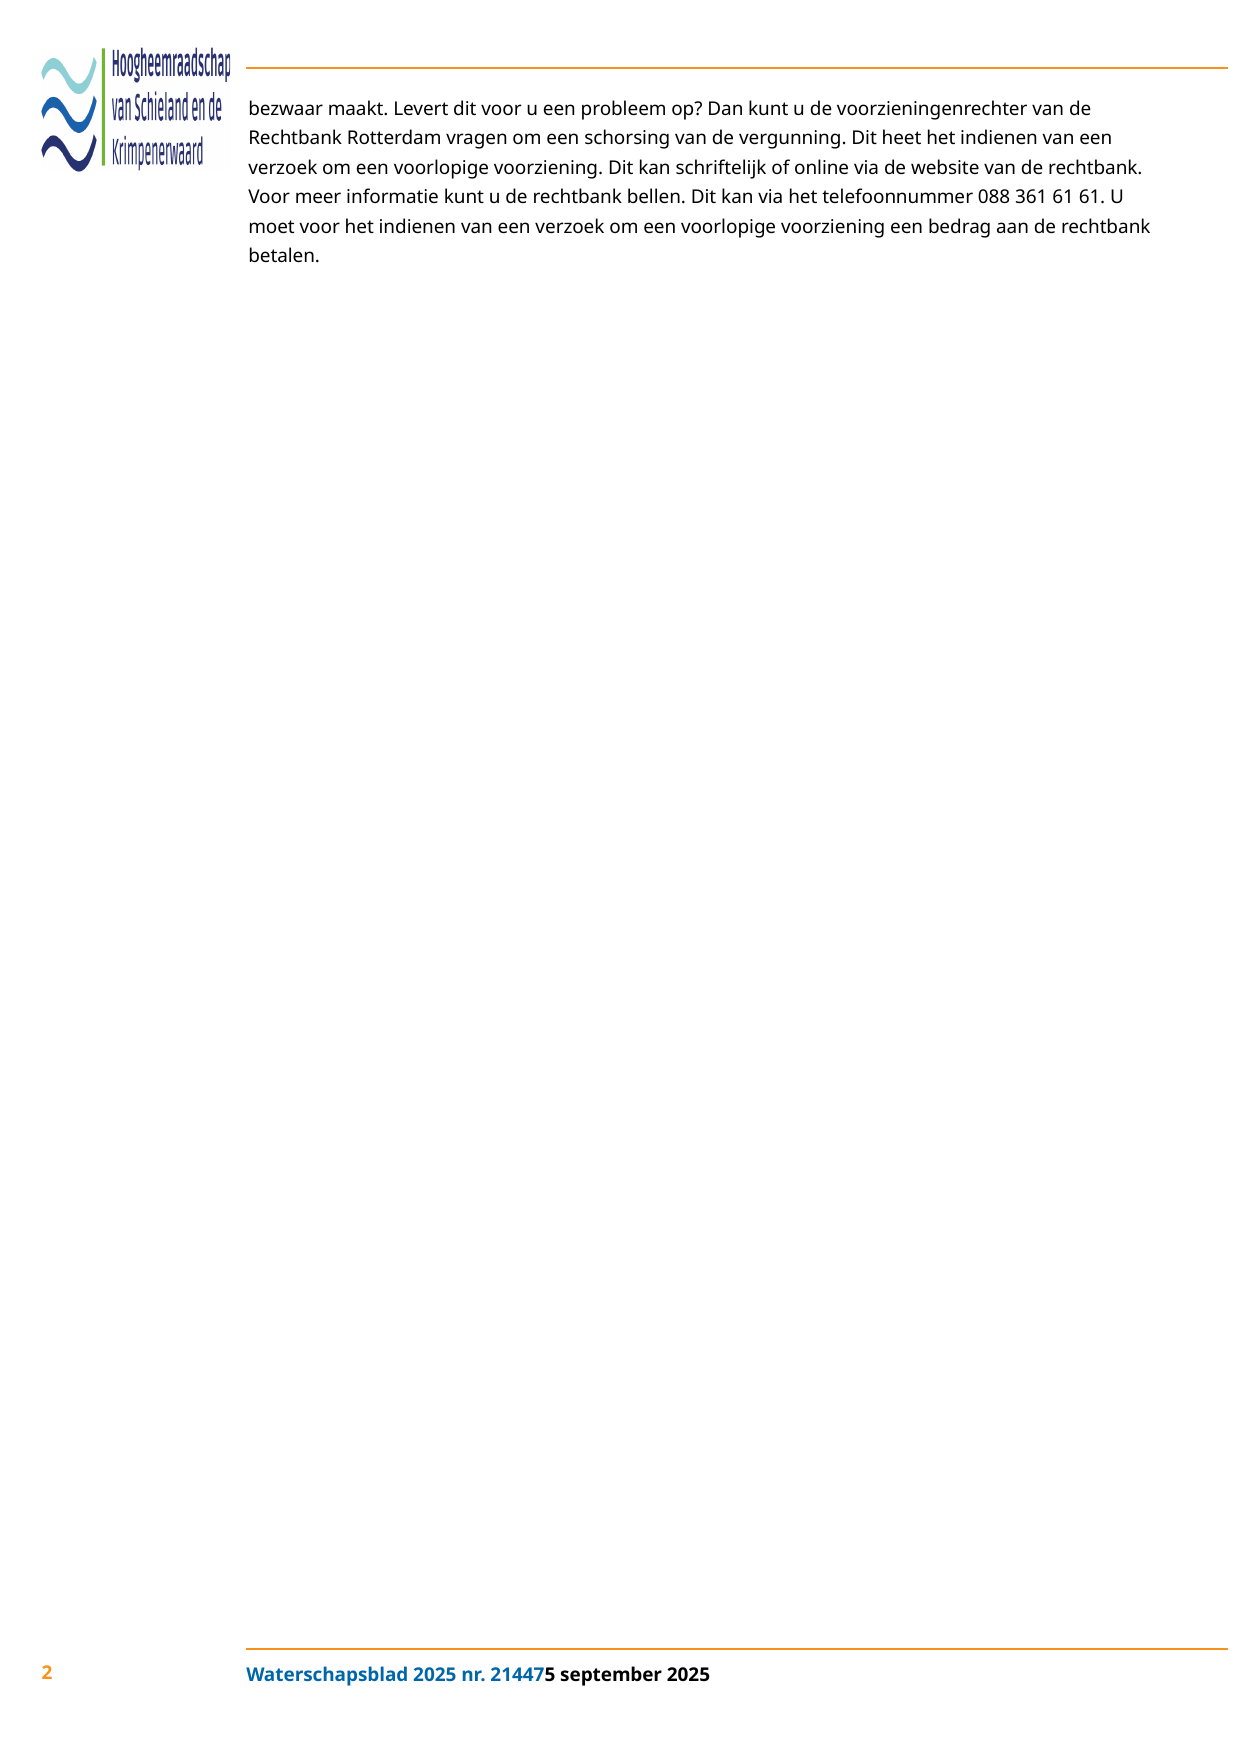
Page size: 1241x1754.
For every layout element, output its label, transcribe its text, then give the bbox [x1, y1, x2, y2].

text bezwaar maakt. Levert dit voor u een probleem op? Dan kunt u de voorzieningenrechter van de Rechtbank Rotterdam vragen om een schorsing van de vergunning. Dit heet het indienen van een verzoek om een voorlopige voorziening. Dit kan schriftelijk of online via de website van de rechtbank. Voor meer informatie kunt u de rechtbank bellen. Dit kan via het telefoonnummer 088 361 61 61. U moet voor het indienen van een verzoek om een voorlopige voorziening een bedrag aan de rechtbank betalen. [248, 95, 1152, 268]
picture [41, 47, 231, 172]
